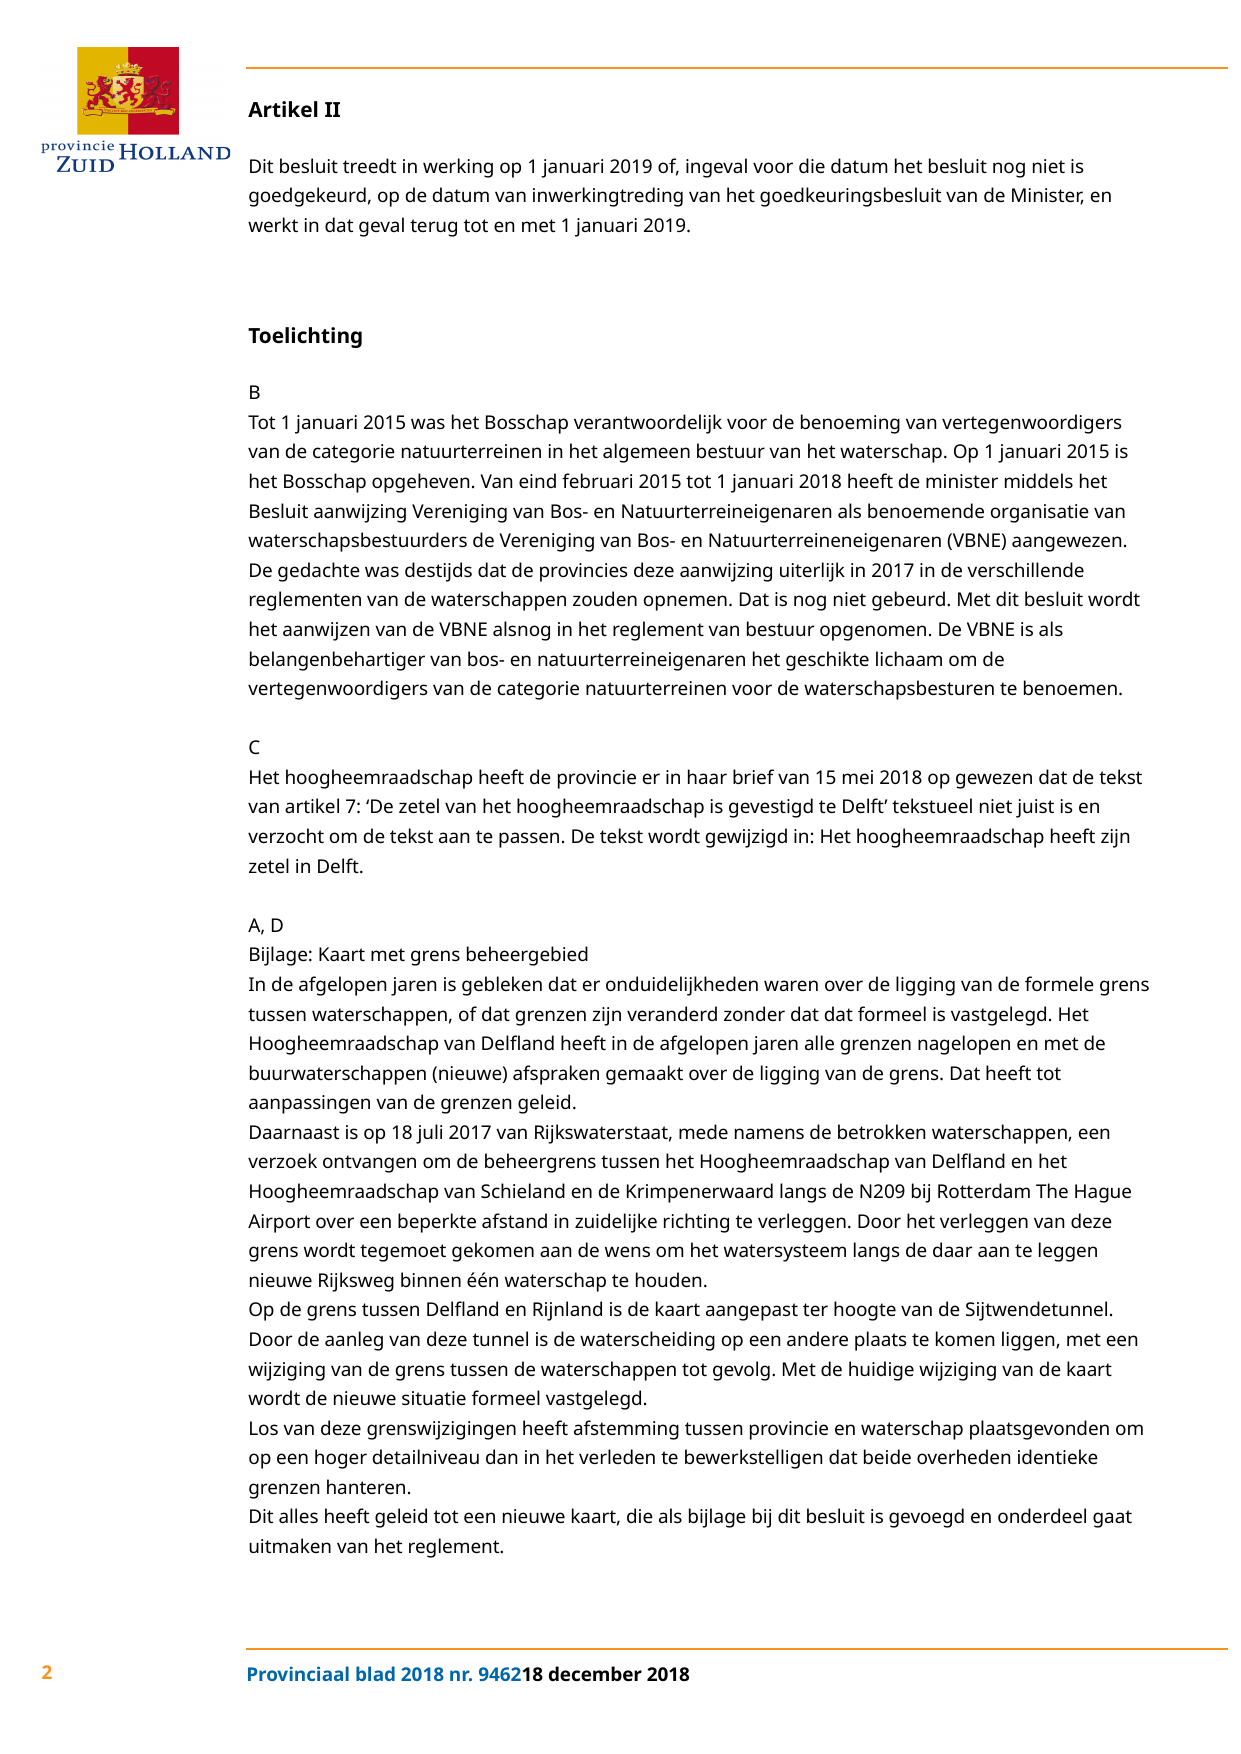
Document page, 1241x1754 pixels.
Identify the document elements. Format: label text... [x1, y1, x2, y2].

text B [248, 379, 1152, 405]
text Artikel II [248, 95, 1152, 123]
text C [248, 734, 1152, 760]
text Op de grens tussen Delfland en Rijnland is de kaart aangepast ter hoogte van de Sijtwendetunnel. Door de aanleg van deze tunnel is de waterscheiding op een andere plaats te komen liggen, met een wijziging van de grens tussen de waterschappen tot gevolg. Met de huidige wijziging van de kaart wordt de nieuwe situatie formeel vastgelegd. [248, 1297, 1152, 1411]
text Los van deze grenswijzigingen heeft afstemming tussen provincie en waterschap plaatsgevonden om op een hoger detailniveau dan in het verleden te bewerkstelligen dat beide overheden identieke grenzen hanteren. [248, 1415, 1152, 1500]
text Het hoogheemraadschap heeft de provincie er in haar brief van 15 mei 2018 op gewezen dat de tekst van artikel 7: ‘De zetel van het hoogheemraadschap is gevestigd te Delft’ tekstueel niet juist is en verzocht om de tekst aan te passen. De tekst wordt gewijzigd in: Het hoogheemraadschap heeft zijn zetel in Delft. [248, 764, 1152, 879]
text Toelichting [248, 322, 1152, 350]
picture [41, 47, 231, 172]
text Dit besluit treedt in werking op 1 januari 2019 of, ingeval voor die datum het besluit nog niet is goedgekeurd, op de datum van inwerkingtreding van het goedkeuringsbesluit van de Minister, en werkt in dat geval terug tot en met 1 januari 2019. [248, 153, 1152, 238]
text Daarnaast is op 18 juli 2017 van Rijkswaterstaat, mede namens de betrokken waterschappen, een verzoek ontvangen om de beheergrens tussen het Hoogheemraadschap van Delfland en het Hoogheemraadschap van Schieland en de Krimpenerwaard langs de N209 bij Rotterdam The Hague Airport over een beperkte afstand in zuidelijke richting te verleggen. Door het verleggen van deze grens wordt tegemoet gekomen aan de wens om het watersysteem langs de daar aan te leggen nieuwe Rijksweg binnen één waterschap te houden. [248, 1119, 1152, 1293]
text Dit alles heeft geleid tot een nieuwe kaart, die als bijlage bij dit besluit is gevoegd en onderdeel gaat uitmaken van het reglement. [248, 1504, 1152, 1559]
text In de afgelopen jaren is gebleken dat er onduidelijkheden waren over de ligging van de formele grens tussen waterschappen, of dat grenzen zijn veranderd zonder dat dat formeel is vastgelegd. Het Hoogheemraadschap van Delfland heeft in de afgelopen jaren alle grenzen nagelopen en met de buurwaterschappen (nieuwe) afspraken gemaakt over de ligging van de grens. Dat heeft tot aanpassingen van de grenzen geleid. [248, 971, 1152, 1115]
text A, D [248, 912, 1152, 938]
text Bijlage: Kaart met grens beheergebied [248, 942, 1152, 967]
text Tot 1 januari 2015 was het Bosschap verantwoordelijk voor de benoeming van vertegenwoordigers van de categorie natuurterreinen in het algemeen bestuur van het waterschap. Op 1 januari 2015 is het Bosschap opgeheven. Van eind februari 2015 tot 1 januari 2018 heeft de minister middels het Besluit aanwijzing Vereniging van Bos- en Natuurterreineigenaren als benoemende organisatie van waterschapsbestuurders de Vereniging van Bos- en Natuurterreineneigenaren (VBNE) aangewezen. De gedachte was destijds dat de provincies deze aanwijzing uiterlijk in 2017 in de verschillende reglementen van de waterschappen zouden opnemen. Dat is nog niet gebeurd. Met dit besluit wordt het aanwijzen van de VBNE alsnog in het reglement van bestuur opgenomen. De VBNE is als belangenbehartiger van bos- en natuurterreineigenaren het geschikte lichaam om de vertegenwoordigers van de categorie natuurterreinen voor de waterschapsbesturen te benoemen. [248, 409, 1152, 701]
